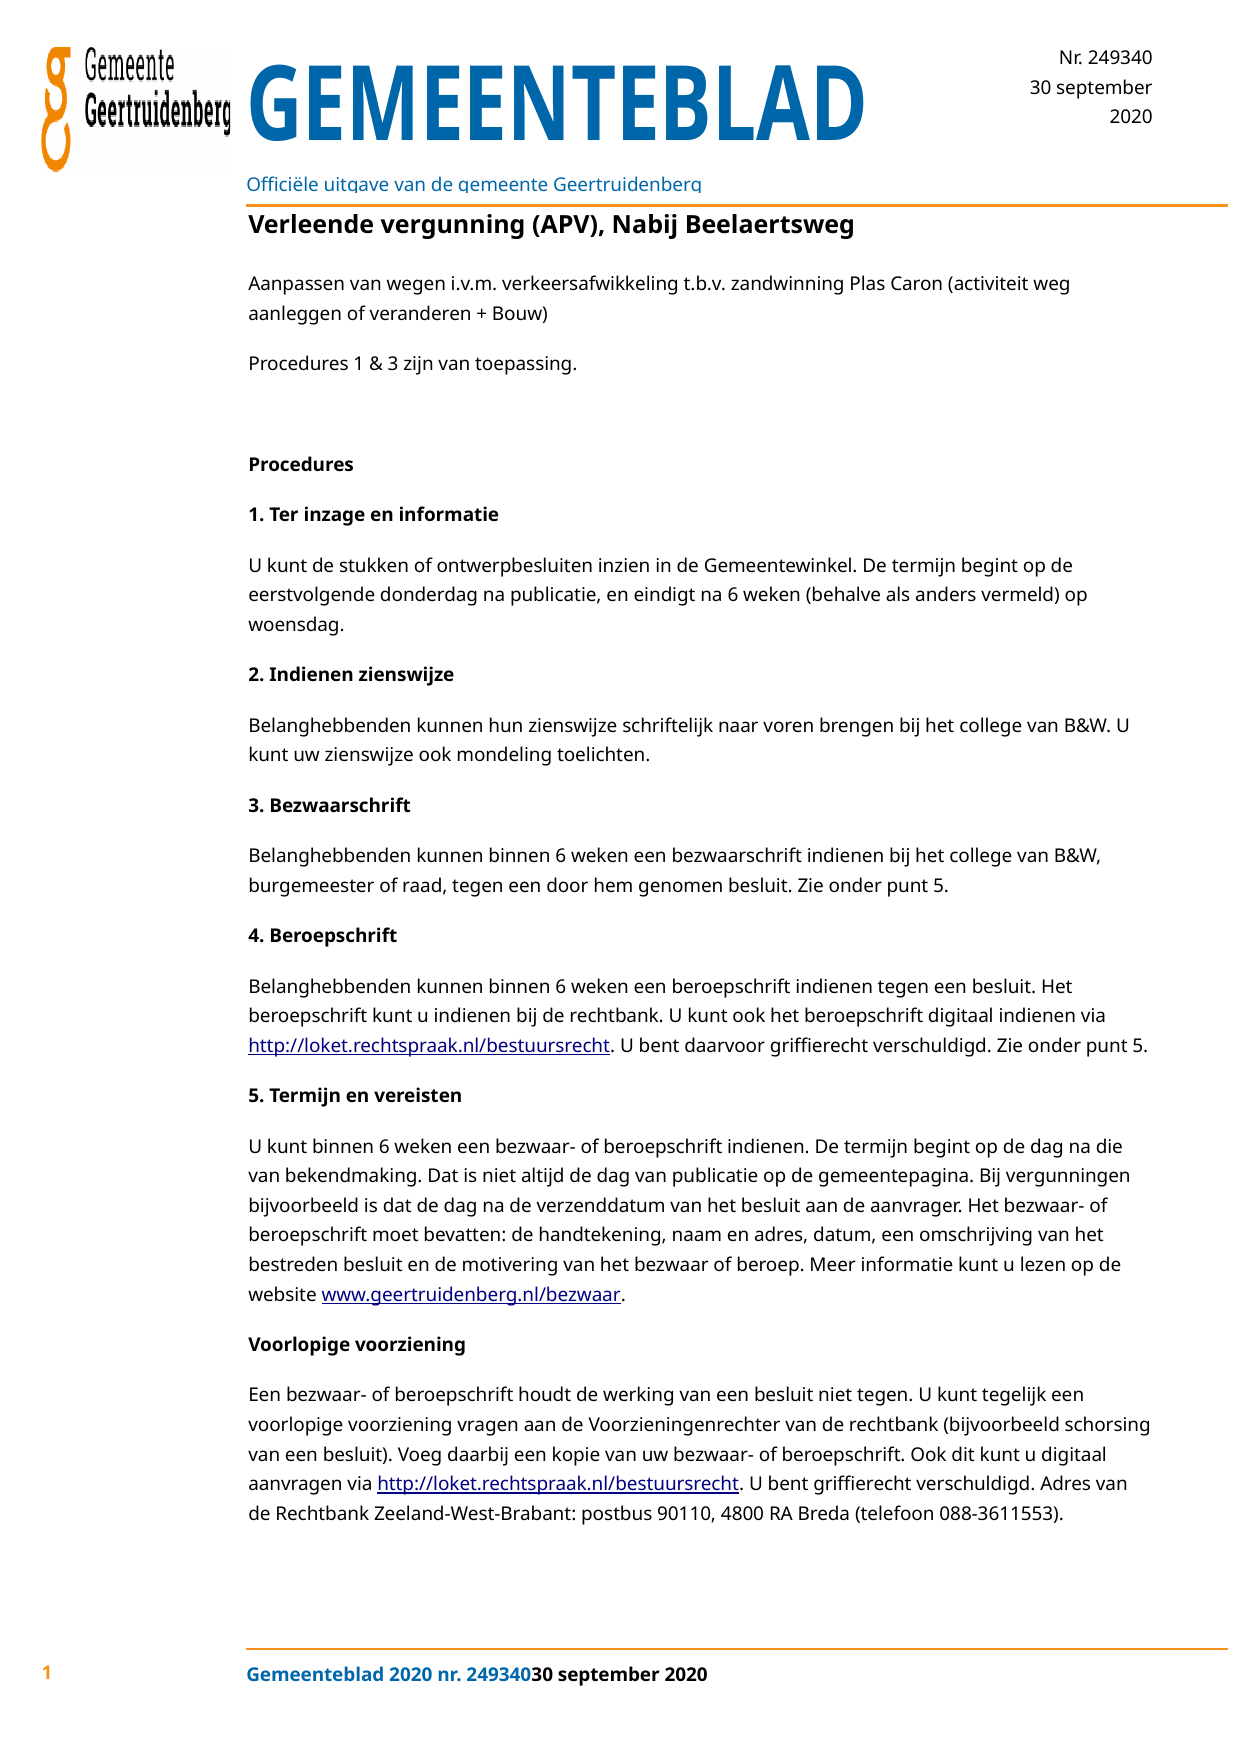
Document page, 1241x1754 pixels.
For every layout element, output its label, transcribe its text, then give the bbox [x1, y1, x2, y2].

text Voorlopige voorziening [248, 1331, 1152, 1357]
text U kunt binnen 6 weken een bezwaar- of beroepschrift indienen. De termijn begint op de dag na die van bekendmaking. Dat is niet altijd de dag van publicatie op de gemeentepagina. Bij vergunningen bijvoorbeeld is dat de dag na de verzenddatum van het besluit aan de aanvrager. Het bezwaar- of beroepschrift moet bevatten: de handtekening, naam en adres, datum, een omschrijving van het bestreden besluit en de motivering van het bezwaar of beroep. Meer informatie kunt u lezen op de website www.geertruidenberg.nl/bezwaar. [248, 1133, 1152, 1306]
text Verleende vergunning (APV), Nabij Beelaertsweg [248, 207, 1152, 241]
text Procedures 1 & 3 zijn van toepassing. [248, 350, 1152, 376]
text U kunt de stukken of ontwerpbesluiten inzien in de Gemeentewinkel. De termijn begint op de eerstvolgende donderdag na publicatie, en eindigt na 6 weken (behalve als anders vermeld) op woensdag. [248, 552, 1152, 637]
text 4. Beroepschrift [248, 922, 1152, 948]
text Belanghebbenden kunnen binnen 6 weken een beroepschrift indienen tegen een besluit. Het beroepschrift kunt u indienen bij de rechtbank. U kunt ook het beroepschrift digitaal indienen via http://loket.rechtspraak.nl/bestuursrecht. U bent daarvoor griffierecht verschuldigd. Zie onder punt 5. [248, 973, 1152, 1058]
text Procedures [248, 451, 1152, 477]
text Aanpassen van wegen i.v.m. verkeersafwikkeling t.b.v. zandwinning Plas Caron (activiteit weg aanleggen of veranderen + Bouw) [248, 270, 1152, 326]
text Belanghebbenden kunnen binnen 6 weken een bezwaarschrift indienen bij het college van B&W, burgemeester of raad, tegen een door hem genomen besluit. Zie onder punt 5. [248, 842, 1152, 898]
text 5. Termijn en vereisten [248, 1082, 1152, 1108]
text 3. Bezwaarschrift [248, 792, 1152, 818]
text Een bezwaar- of beroepschrift houdt de werking van een besluit niet tegen. U kunt tegelijk een voorlopige voorziening vragen aan de Voorzieningenrechter van de rechtbank (bijvoorbeeld schorsing van een besluit). Voeg daarbij een kopie van uw bezwaar- of beroepschrift. Ook dit kunt u digitaal aanvragen via http://loket.rechtspraak.nl/bestuursrecht. U bent griffierecht verschuldigd. Adres van de Rechtbank Zeeland-West-Brabant: postbus 90110, 4800 RA Breda (telefoon 088-3611553). [248, 1382, 1152, 1526]
text 1. Ter inzage en informatie [248, 502, 1152, 527]
picture [41, 47, 231, 172]
text Belanghebbenden kunnen hun zienswijze schriftelijk naar voren brengen bij het college van B&W. U kunt uw zienswijze ook mondeling toelichten. [248, 712, 1152, 767]
text 2. Indienen zienswijze [248, 662, 1152, 687]
